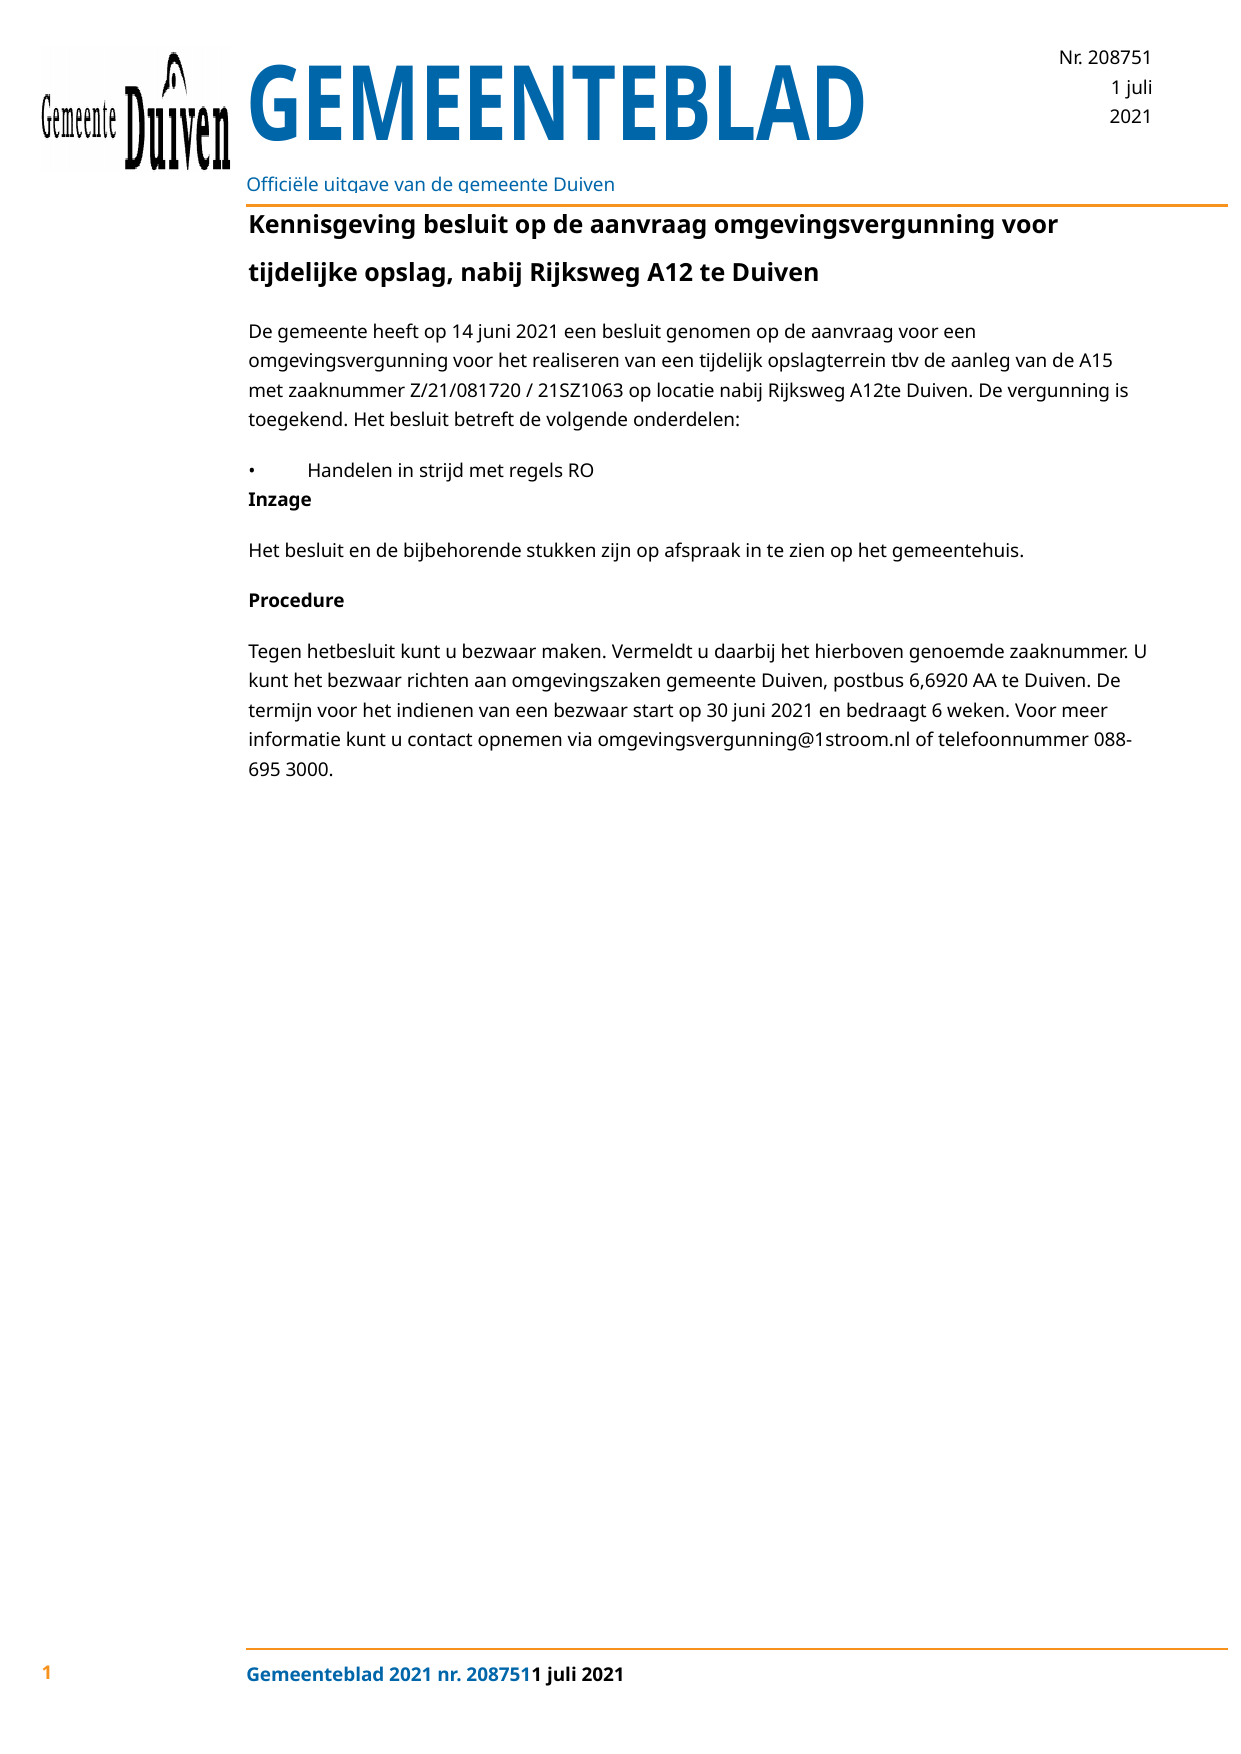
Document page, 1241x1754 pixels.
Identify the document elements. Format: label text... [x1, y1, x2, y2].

picture [41, 47, 231, 172]
text De gemeente heeft op 14 juni 2021 een besluit genomen op de aanvraag voor een omgevingsvergunning voor het realiseren van een tijdelijk opslagterrein tbv de aanleg van de A15 met zaaknummer Z/21/081720 / 21SZ1063 op locatie nabij Rijksweg A12te Duiven. De vergunning is toegekend. Het besluit betreft de volgende onderdelen: [248, 318, 1152, 432]
text Kennisgeving besluit op de aanvraag omgevingsvergunning voor tijdelijke opslag, nabij Rijksweg A12 te Duiven [248, 207, 1152, 288]
text Procedure [248, 587, 1152, 613]
text Tegen hetbesluit kunt u bezwaar maken. Vermeldt u daarbij het hierboven genoemde zaaknummer. U kunt het bezwaar richten aan omgevingszaken gemeente Duiven, postbus 6,6920 AA te Duiven. De termijn voor het indienen van een bezwaar start op 30 juni 2021 en bedraagt 6 weken. Voor meer informatie kunt u contact opnemen via omgevingsvergunning@1stroom.nl of telefoonnummer 088-695 3000. [248, 638, 1152, 782]
list Handelen in strijd met regels RO [248, 457, 1152, 483]
text Het besluit en de bijbehorende stukken zijn op afspraak in te zien op het gemeentehuis. [248, 537, 1152, 563]
text Inzage [248, 487, 1152, 512]
